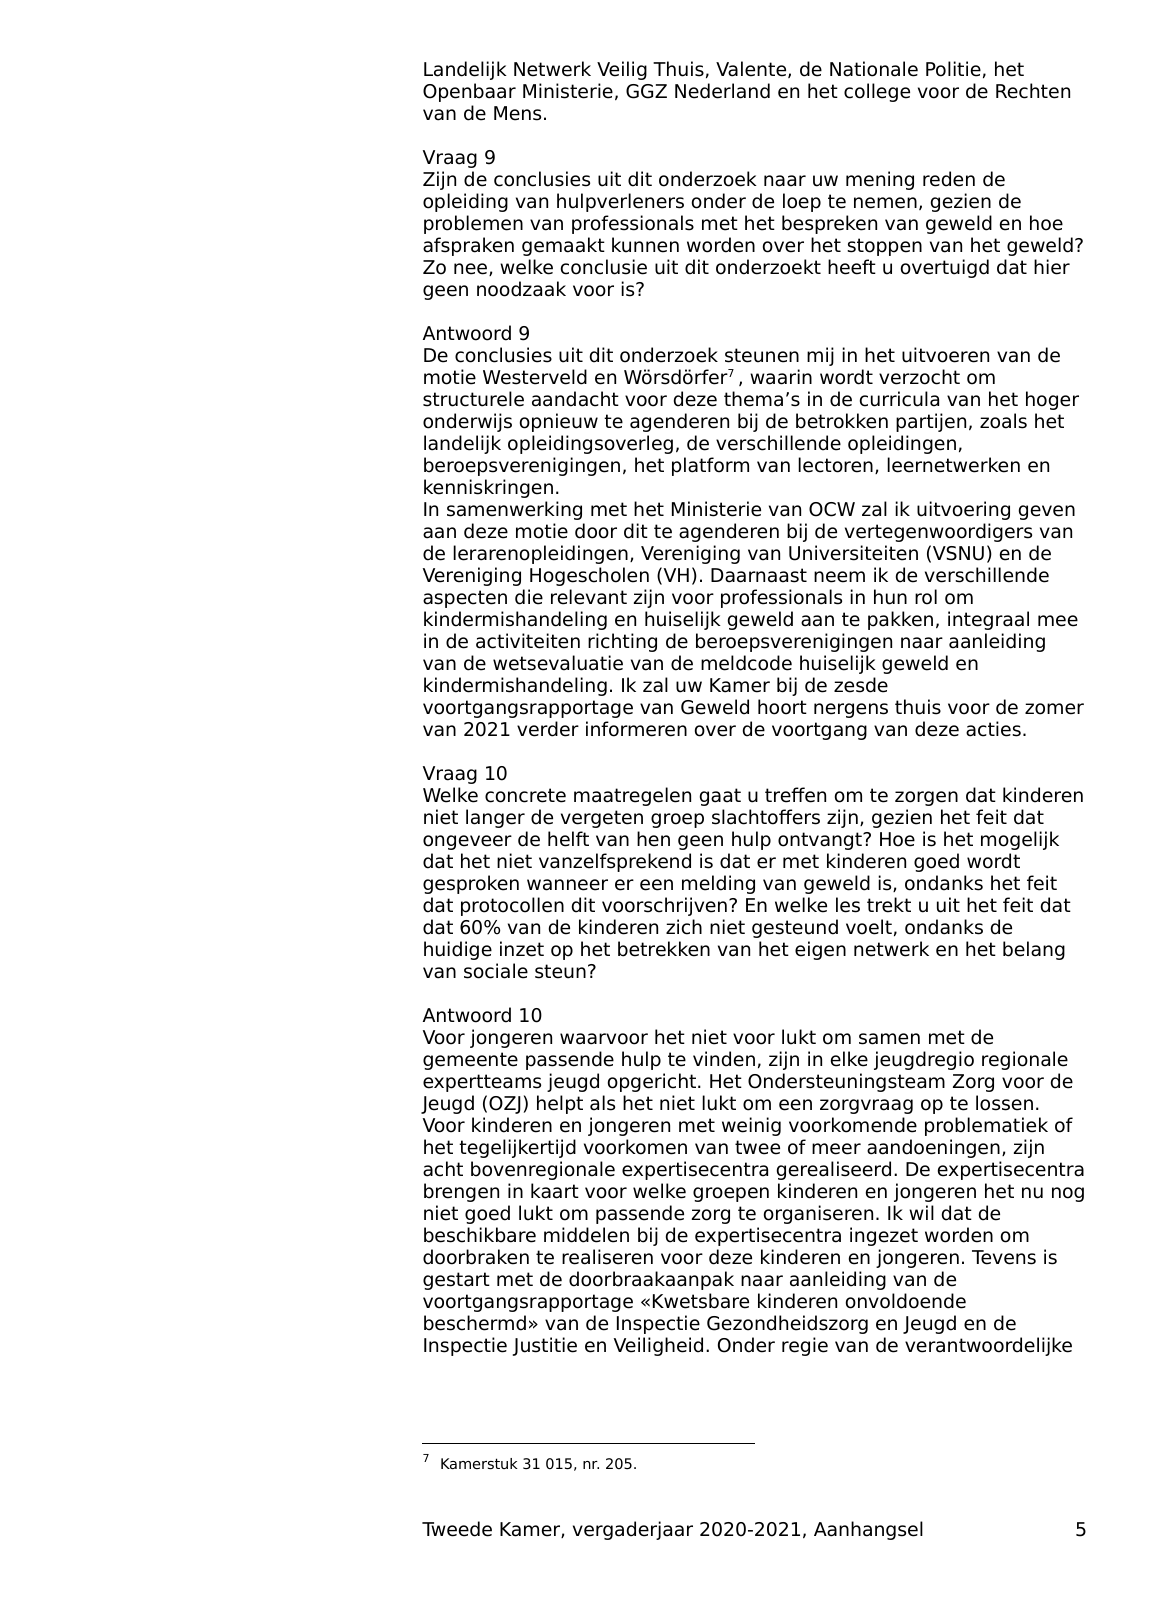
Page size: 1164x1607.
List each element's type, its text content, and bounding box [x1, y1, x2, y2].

text De conclusies uit dit onderzoek steunen mij in het uitvoeren van de motie Westerveld en Wörsdörfer, waarin wordt verzocht om structurele aandacht voor deze thema’s in de curricula van het hoger onderwijs opnieuw te agenderen bij de betrokken partijen, zoals het landelijk opleidingsoverleg, de verschillende opleidingen, beroepsverenigingen, het platform van lectoren, leernetwerken en kenniskringen. [422, 345, 1087, 499]
text Vraag 9 [422, 147, 1087, 169]
text Voor jongeren waarvoor het niet voor lukt om samen met de gemeente passende hulp te vinden, zijn in elke jeugdregio regionale expertteams jeugd opgericht. Het Ondersteuningsteam Zorg voor de Jeugd (OZJ) helpt als het niet lukt om een zorgvraag op te lossen. Voor kinderen en jongeren met weinig voorkomende problematiek of het tegelijkertijd voorkomen van twee of meer aandoeningen, zijn acht bovenregionale expertisecentra gerealiseerd. De expertisecentra brengen in kaart voor welke groepen kinderen en jongeren het nu nog niet goed lukt om passende zorg te organiseren. Ik wil dat de beschikbare middelen bij de expertisecentra ingezet worden om doorbraken te realiseren voor deze kinderen en jongeren. Tevens is gestart met de doorbraakaanpak naar aanleiding van de voortgangsrapportage «Kwetsbare kinderen onvoldoende beschermd» van de Inspectie Gezondheidszorg en Jeugd en de Inspectie Justitie en Veiligheid. Onder regie van de verantwoordelijke [422, 1027, 1087, 1357]
text Antwoord 10 [422, 1005, 1087, 1027]
text Welke concrete maatregelen gaat u treffen om te zorgen dat kinderen niet langer de vergeten groep slachtoffers zijn, gezien het feit dat ongeveer de helft van hen geen hulp ontvangt? Hoe is het mogelijk dat het niet vanzelfsprekend is dat er met kinderen goed wordt gesproken wanneer er een melding van geweld is, ondanks het feit dat protocollen dit voorschrijven? En welke les trekt u uit het feit dat dat 60% van de kinderen zich niet gesteund voelt, ondanks de huidige inzet op het betrekken van het eigen netwerk en het belang van sociale steun? [422, 785, 1087, 983]
text Antwoord 9 [422, 323, 1087, 345]
text Kamerstuk 31 015, nr. 205. [422, 1452, 1087, 1474]
text Vraag 10 [422, 763, 1087, 785]
text In samenwerking met het Ministerie van OCW zal ik uitvoering geven aan deze motie door dit te agenderen bij de vertegenwoordigers van de lerarenopleidingen, Vereniging van Universiteiten (VSNU) en de Vereniging Hogescholen (VH). Daarnaast neem ik de verschillende aspecten die relevant zijn voor professionals in hun rol om kindermishandeling en huiselijk geweld aan te pakken, integraal mee in de activiteiten richting de beroepsverenigingen naar aanleiding van de wetsevaluatie van de meldcode huiselijk geweld en kindermishandeling. Ik zal uw Kamer bij de zesde voortgangsrapportage van Geweld hoort nergens thuis voor de zomer van 2021 verder informeren over de voortgang van deze acties. [422, 499, 1087, 741]
text Zijn de conclusies uit dit onderzoek naar uw mening reden de opleiding van hulpverleners onder de loep te nemen, gezien de problemen van professionals met het bespreken van geweld en hoe afspraken gemaakt kunnen worden over het stoppen van het geweld? Zo nee, welke conclusie uit dit onderzoekt heeft u overtuigd dat hier geen noodzaak voor is? [422, 169, 1087, 301]
text Landelijk Netwerk Veilig Thuis, Valente, de Nationale Politie, het Openbaar Ministerie, GGZ Nederland en het college voor de Rechten van de Mens. [422, 59, 1087, 125]
